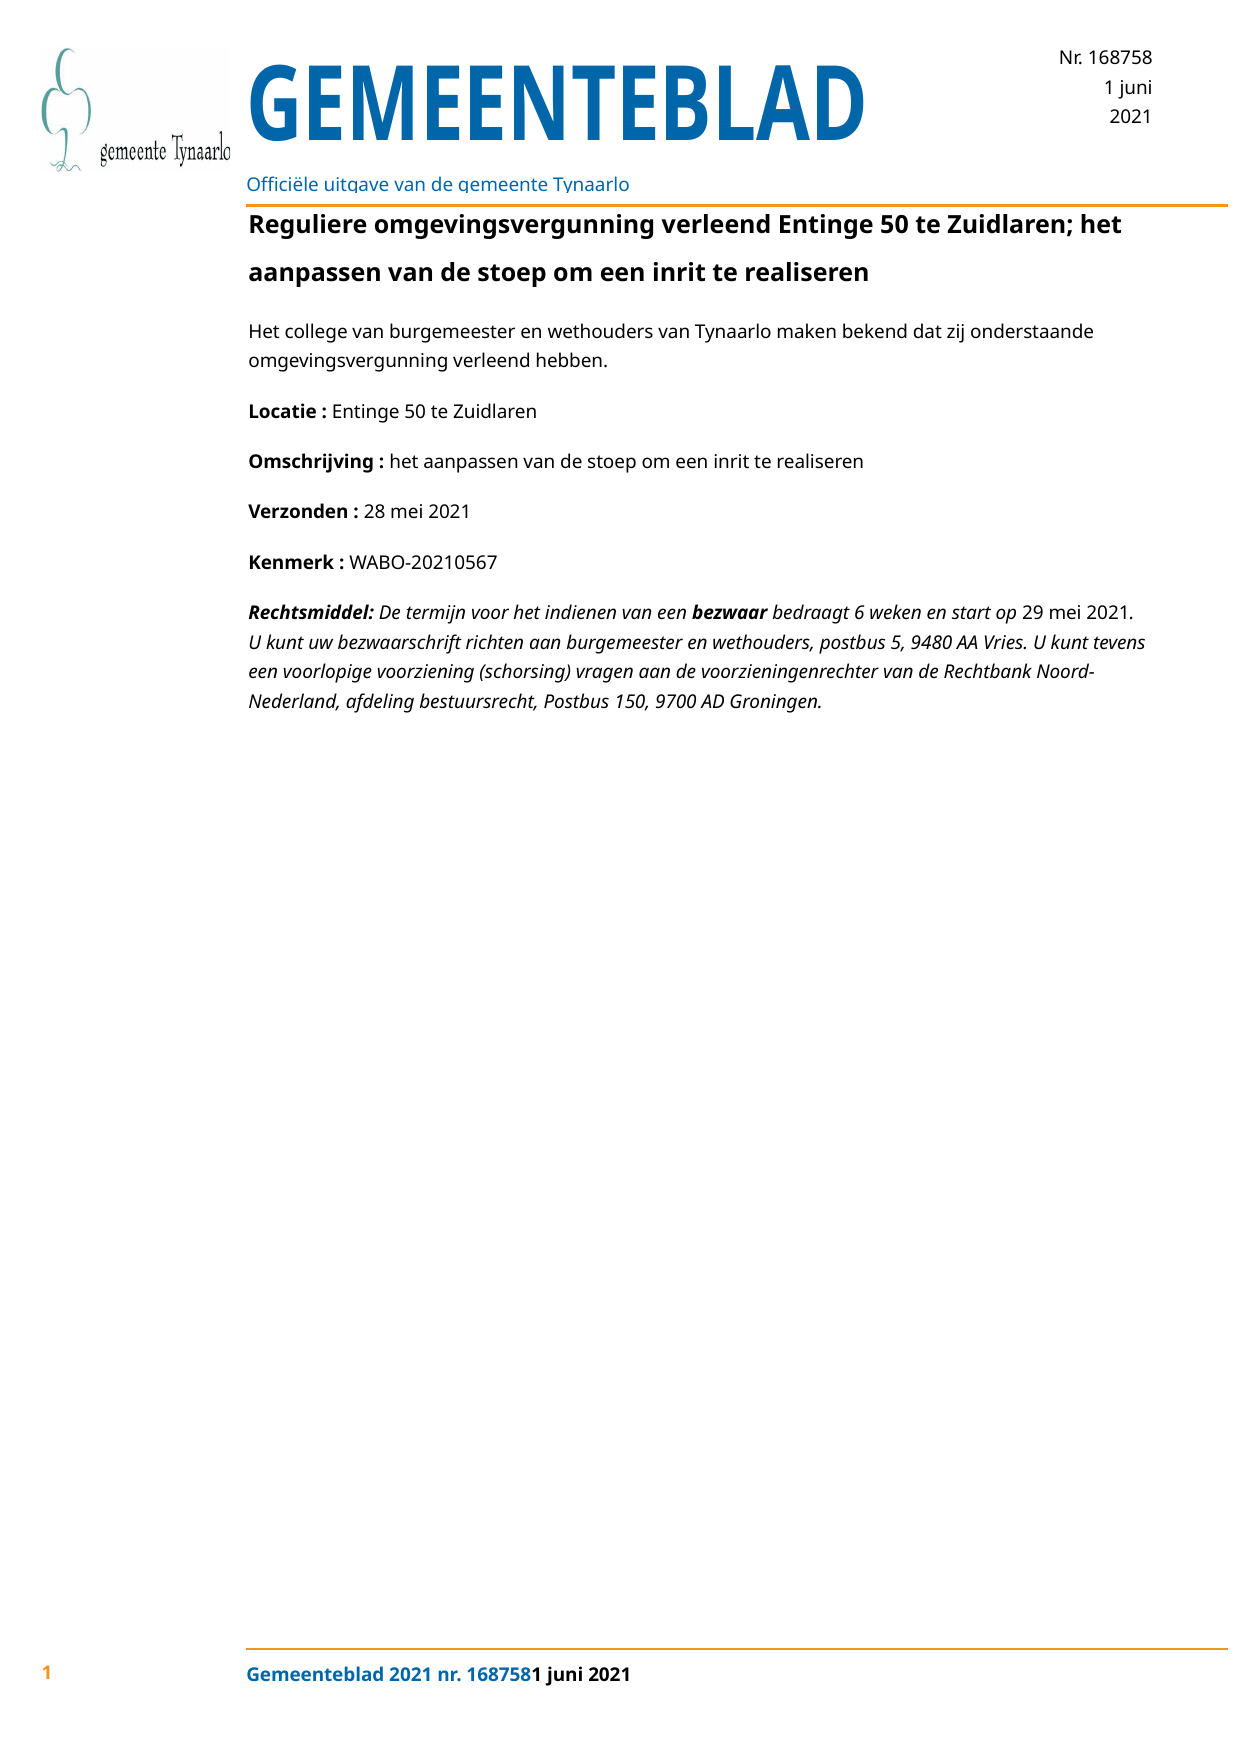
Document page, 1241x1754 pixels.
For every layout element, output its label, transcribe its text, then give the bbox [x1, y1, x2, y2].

text Verzonden : 28 mei 2021 [248, 499, 1152, 524]
text Kenmerk : WABO-20210567 [248, 549, 1152, 575]
text Het college van burgemeester en wethouders van Tynaarlo maken bekend dat zij onderstaande omgevingsvergunning verleend hebben. [248, 318, 1152, 373]
picture [41, 47, 231, 172]
text Rechtsmiddel: De termijn voor het indienen van een bezwaar bedraagt 6 weken en start op 29 mei 2021. U kunt uw bezwaarschrift richten aan burgemeester en wethouders, postbus 5, 9480 AA Vries. U kunt tevens een voorlopige voorziening (schorsing) vragen aan de voorzieningenrechter van de Rechtbank Noord-Nederland, afdeling bestuursrecht, Postbus 150, 9700 AD Groningen. [248, 599, 1152, 714]
text Omschrijving : het aanpassen van de stoep om een inrit te realiseren [248, 448, 1152, 474]
text Reguliere omgevingsvergunning verleend Entinge 50 te Zuidlaren; het aanpassen van de stoep om een inrit te realiseren [248, 207, 1152, 288]
text Locatie : Entinge 50 te Zuidlaren [248, 398, 1152, 424]
